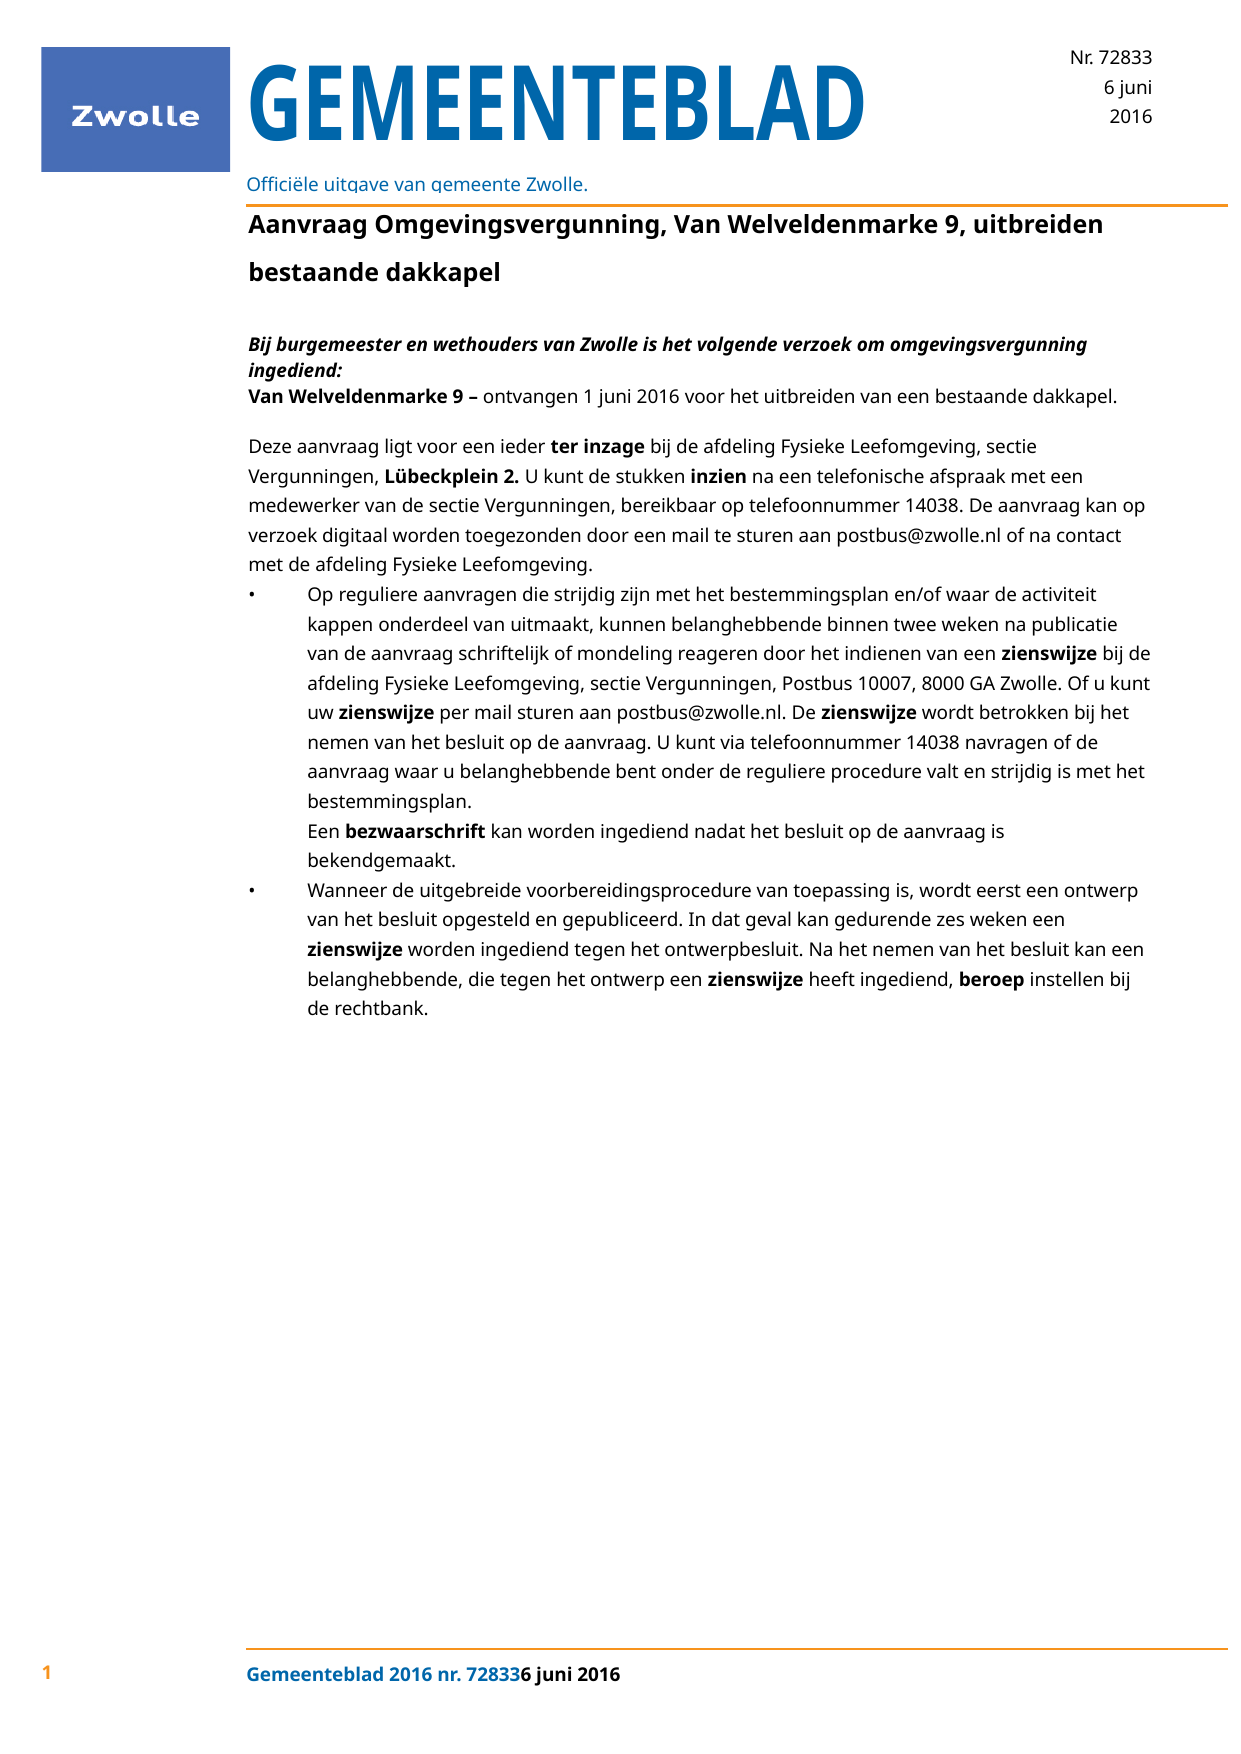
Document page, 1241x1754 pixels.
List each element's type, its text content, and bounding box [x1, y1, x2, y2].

list Wanneer de uitgebreide voorbereidingsprocedure van toepassing is, wordt eerst een ontwerp van het besluit opgesteld en gepubliceerd. In dat geval kan gedurende zes weken een zienswijze worden ingediend tegen het ontwerpbesluit. Na het nemen van het besluit kan een belanghebbende, die tegen het ontwerp een zienswijze heeft ingediend, beroep instellen bij de rechtbank. [248, 877, 1152, 1021]
list Op reguliere aanvragen die strijdig zijn met het bestemmingsplan en/of waar de activiteit kappen onderdeel van uitmaakt, kunnen belanghebbende binnen twee weken na publicatie van de aanvraag schriftelijk of mondeling reageren door het indienen van een zienswijze bij de afdeling Fysieke Leefomgeving, sectie Vergunningen, Postbus 10007, 8000 GA Zwolle. Of u kunt uw zienswijze per mail sturen aan postbus@zwolle.nl. De zienswijze wordt betrokken bij het nemen van het besluit op de aanvraag. U kunt via telefoonnummer 14038 navragen of de aanvraag waar u belanghebbende bent onder de reguliere procedure valt en strijdig is met het bestemmingsplan. [248, 581, 1152, 814]
text Van Welveldenmarke 9 – ontvangen 1 juni 2016 voor het uitbreiden van een bestaande dakkapel. [248, 383, 1152, 409]
picture [41, 47, 231, 172]
text Deze aanvraag ligt voor een ieder ter inzage bij de afdeling Fysieke Leefomgeving, sectie Vergunningen, Lübeckplein 2. U kunt de stukken inzien na een telefonische afspraak met een medewerker van de sectie Vergunningen, bereikbaar op telefoonnummer 14038. De aanvraag kan op verzoek digitaal worden toegezonden door een mail te sturen aan postbus@zwolle.nl of na contact met de afdeling Fysieke Leefomgeving. [248, 433, 1152, 577]
text Aanvraag Omgevingsvergunning, Van Welveldenmarke 9, uitbreiden bestaande dakkapel [248, 207, 1152, 288]
list Een bezwaarschrift kan worden ingediend nadat het besluit op de aanvraag is bekendgemaakt. [248, 818, 1152, 873]
text Bij burgemeester en wethouders van Zwolle is het volgende verzoek om omgevingsvergunning ingediend: [248, 331, 1152, 383]
